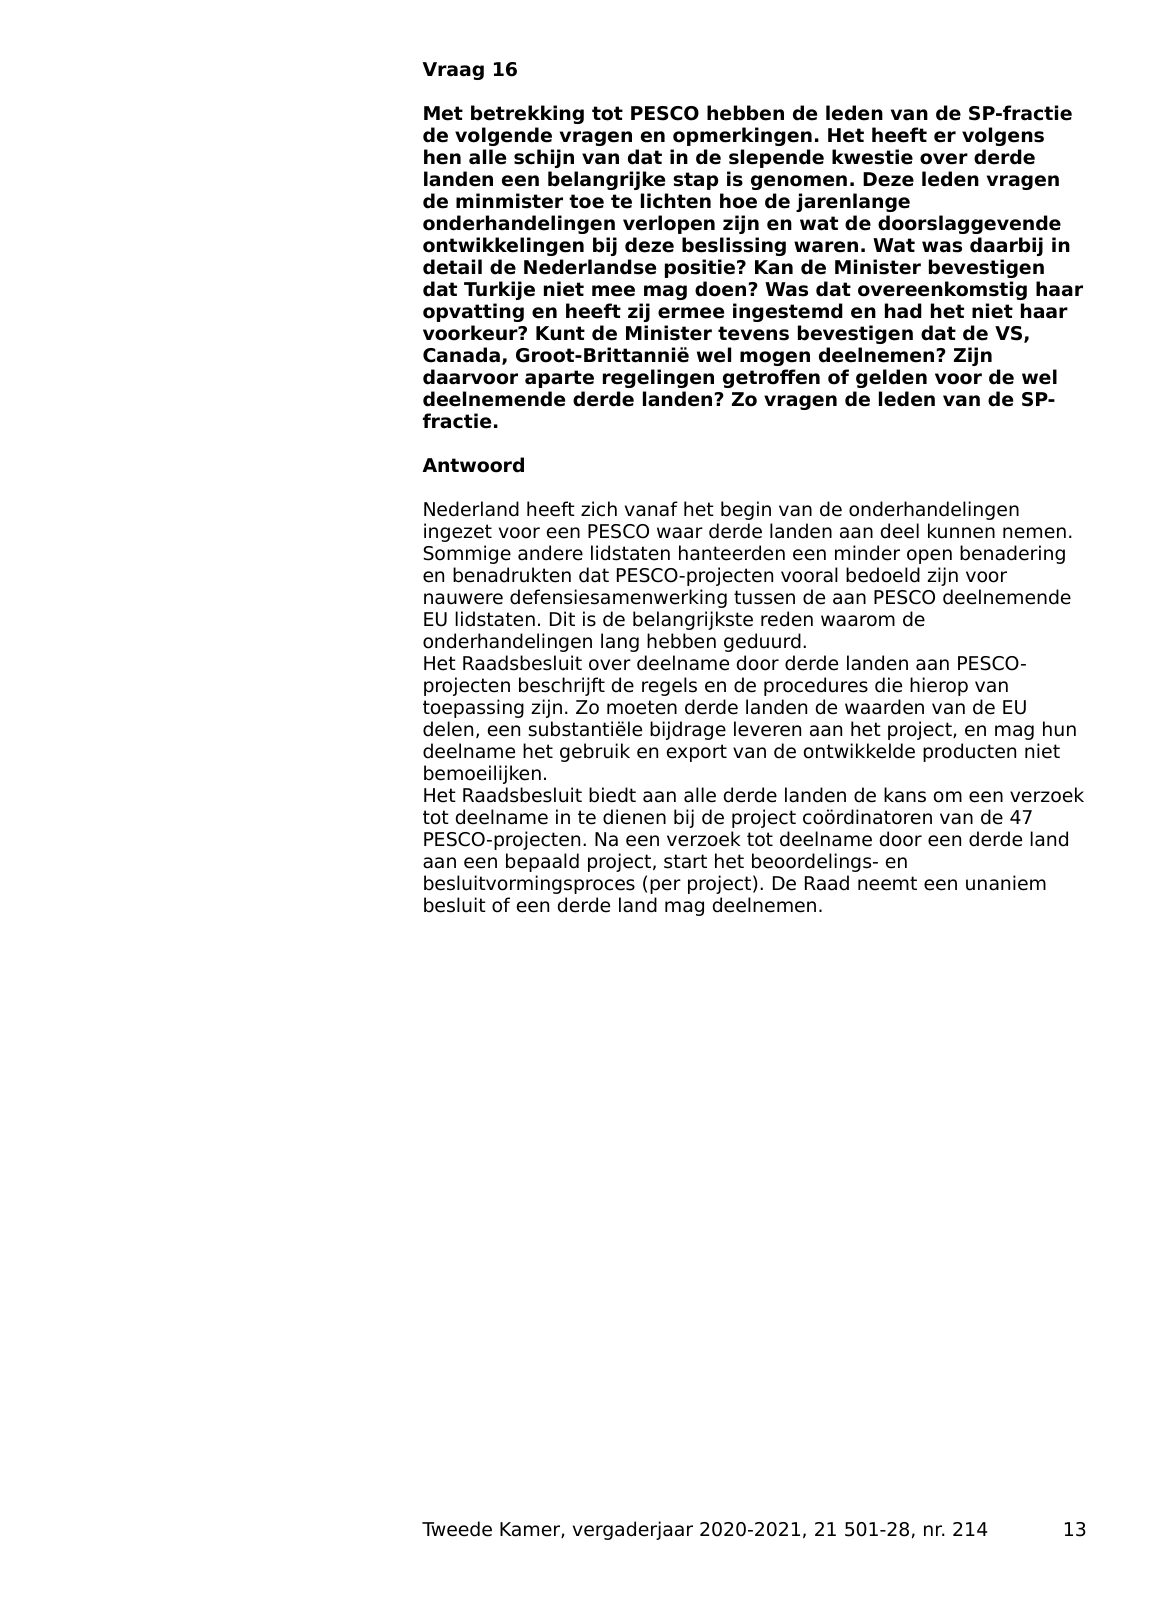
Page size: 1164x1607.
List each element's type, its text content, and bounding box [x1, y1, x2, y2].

subtitle Vraag 16 [422, 59, 1087, 81]
subtitle Antwoord [422, 455, 1087, 477]
text Nederland heeft zich vanaf het begin van de onderhandelingen ingezet voor een PESCO waar derde landen aan deel kunnen nemen. Sommige andere lidstaten hanteerden een minder open benadering en benadrukten dat PESCO-projecten vooral bedoeld zijn voor nauwere defensiesamenwerking tussen de aan PESCO deelnemende EU lidstaten. Dit is de belangrijkste reden waarom de onderhandelingen lang hebben geduurd. [422, 499, 1087, 653]
text Met betrekking tot PESCO hebben de leden van de SP-fractie de volgende vragen en opmerkingen. Het heeft er volgens hen alle schijn van dat in de slepende kwestie over derde landen een belangrijke stap is genomen. Deze leden vragen de minmister toe te lichten hoe de jarenlange onderhandelingen verlopen zijn en wat de doorslaggevende ontwikkelingen bij deze beslissing waren. Wat was daarbij in detail de Nederlandse positie? Kan de Minister bevestigen dat Turkije niet mee mag doen? Was dat overeenkomstig haar opvatting en heeft zij ermee ingestemd en had het niet haar voorkeur? Kunt de Minister tevens bevestigen dat de VS, Canada, Groot-Brittannië wel mogen deelnemen? Zijn daarvoor aparte regelingen getroffen of gelden voor de wel deelnemende derde landen? Zo vragen de leden van de SP-fractie. [422, 103, 1087, 433]
text Het Raadsbesluit biedt aan alle derde landen de kans om een verzoek tot deelname in te dienen bij de project coördinatoren van de 47 PESCO-projecten. Na een verzoek tot deelname door een derde land aan een bepaald project, start het beoordelings- en besluitvormingsproces (per project). De Raad neemt een unaniem besluit of een derde land mag deelnemen. [422, 785, 1087, 917]
text Het Raadsbesluit over deelname door derde landen aan PESCO-projecten beschrijft de regels en de procedures die hierop van toepassing zijn. Zo moeten derde landen de waarden van de EU delen, een substantiële bijdrage leveren aan het project, en mag hun deelname het gebruik en export van de ontwikkelde producten niet bemoeilijken. [422, 653, 1087, 785]
